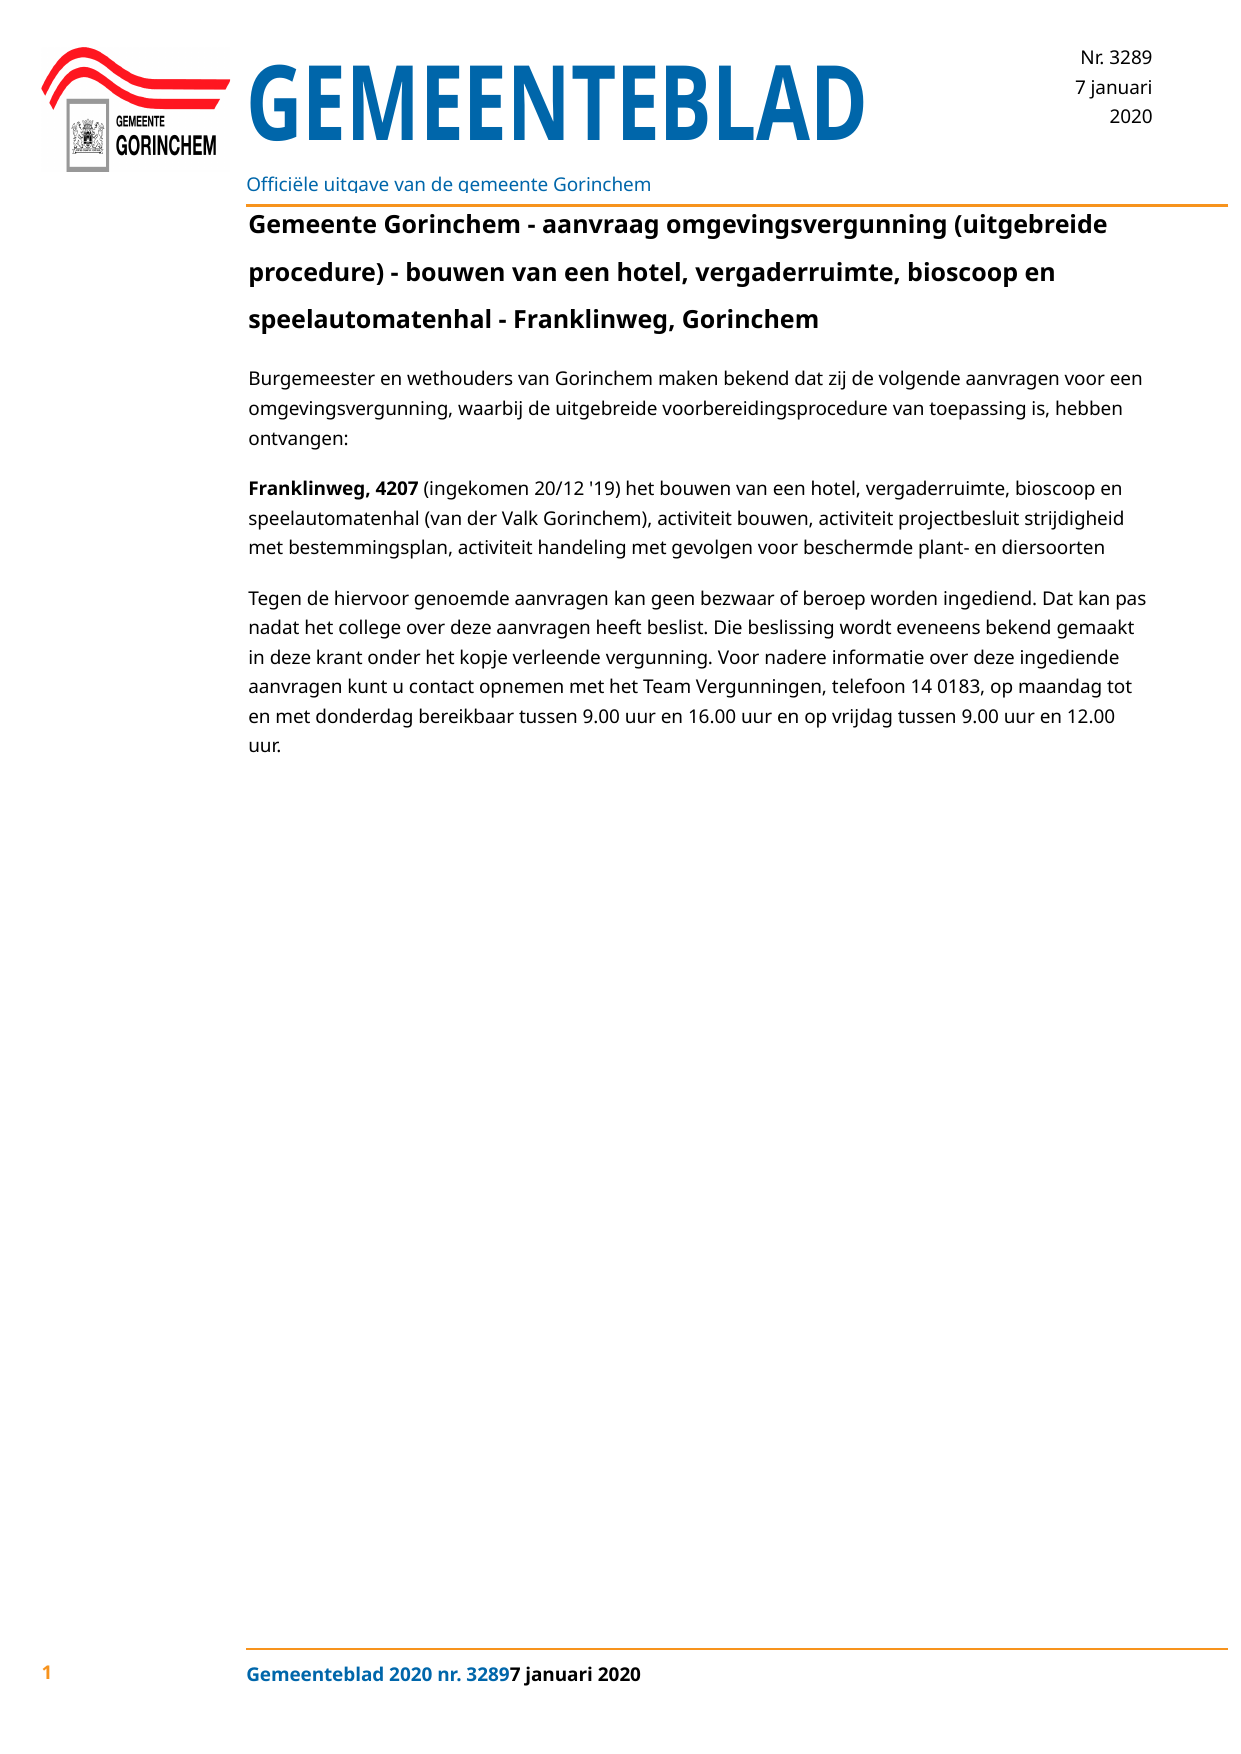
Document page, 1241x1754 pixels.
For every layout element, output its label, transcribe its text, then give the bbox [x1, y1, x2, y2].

picture [41, 47, 231, 172]
text Gemeente Gorinchem - aanvraag omgevingsvergunning (uitgebreide procedure) - bouwen van een hotel, vergaderruimte, bioscoop en speelautomatenhal - Franklinweg, Gorinchem [248, 207, 1152, 336]
text Tegen de hiervoor genoemde aanvragen kan geen bezwaar of beroep worden ingediend. Dat kan pas nadat het college over deze aanvragen heeft beslist. Die beslissing wordt eveneens bekend gemaakt in deze krant onder het kopje verleende vergunning. Voor nadere informatie over deze ingediende aanvragen kunt u contact opnemen met het Team Vergunningen, telefoon 14 0183, op maandag tot en met donderdag bereikbaar tussen 9.00 uur en 16.00 uur en op vrijdag tussen 9.00 uur en 12.00 uur. [248, 585, 1152, 758]
text Franklinweg, 4207 (ingekomen 20/12 '19) het bouwen van een hotel, vergaderruimte, bioscoop en speelautomatenhal (van der Valk Gorinchem), activiteit bouwen, activiteit projectbesluit strijdigheid met bestemmingsplan, activiteit handeling met gevolgen voor beschermde plant- en diersoorten [248, 475, 1152, 560]
text Burgemeester en wethouders van Gorinchem maken bekend dat zij de volgende aanvragen voor een omgevingsvergunning, waarbij de uitgebreide voorbereidingsprocedure van toepassing is, hebben ontvangen: [248, 366, 1152, 450]
